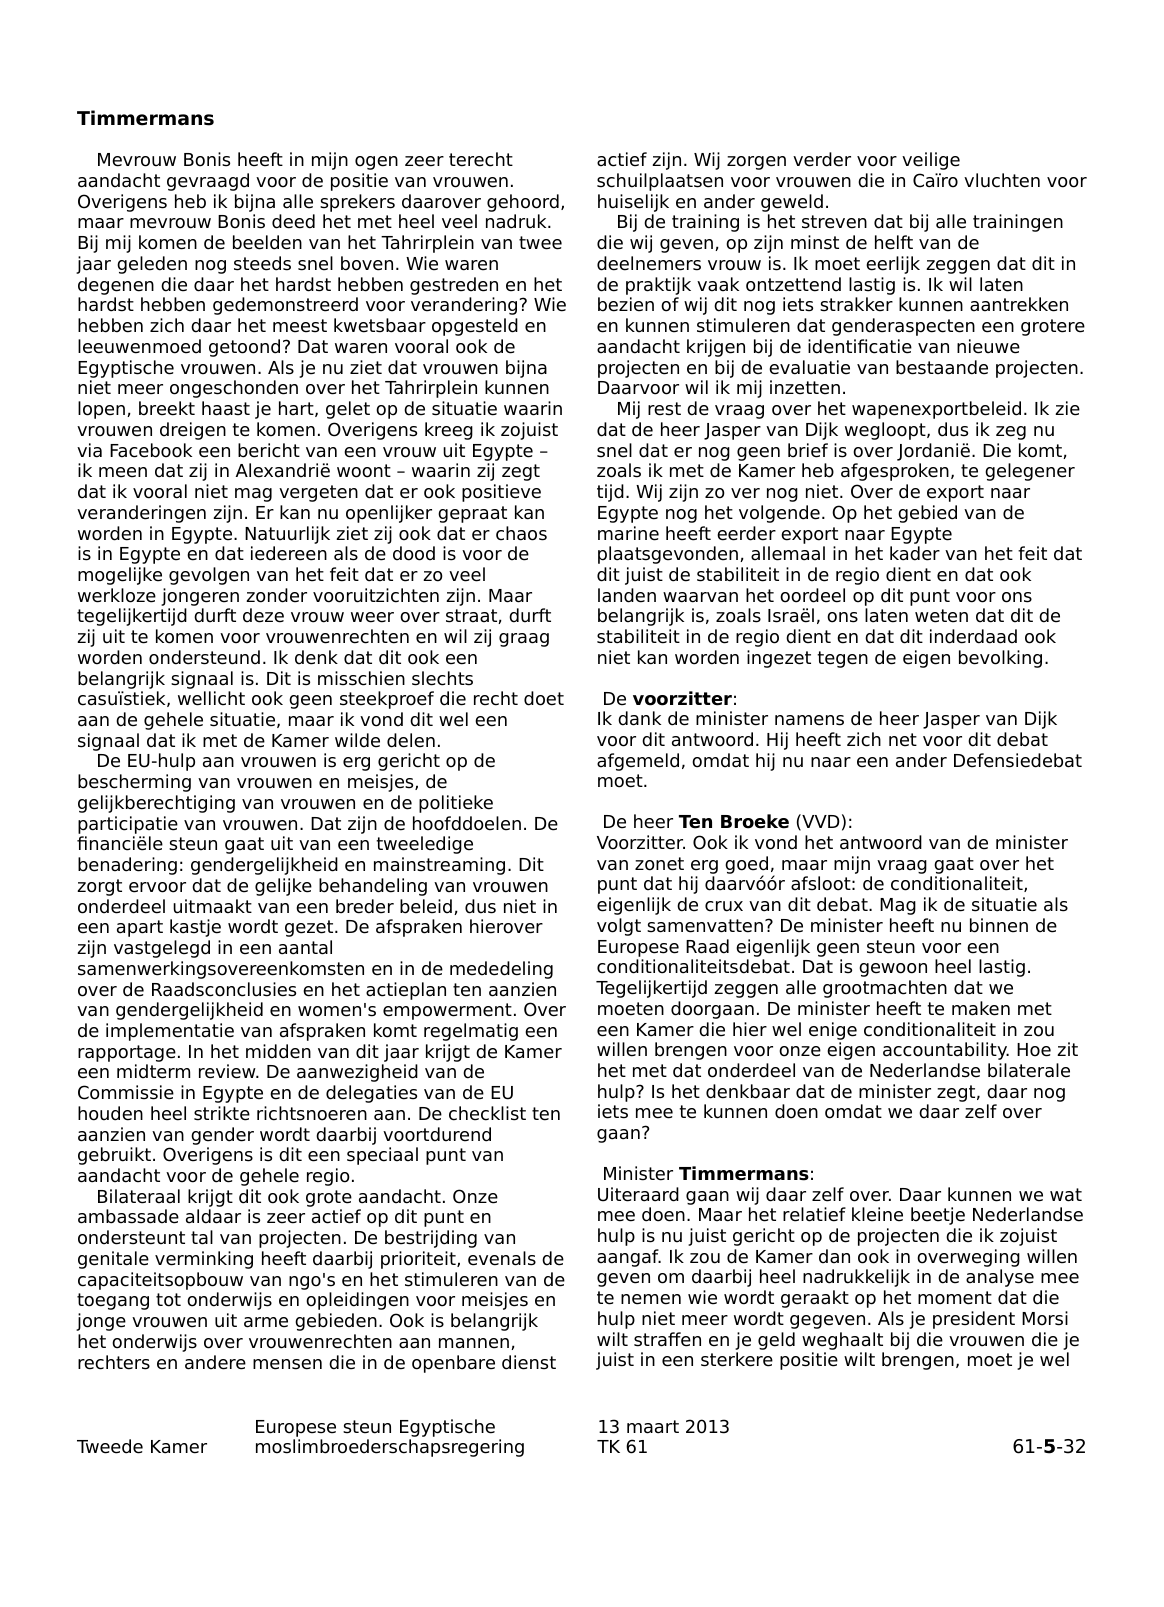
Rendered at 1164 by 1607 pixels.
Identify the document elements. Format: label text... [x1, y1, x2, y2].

text De EU-hulp aan vrouwen is erg gericht op de bescherming van vrouwen en meisjes, de gelijkberechtiging van vrouwen en de politieke participatie van vrouwen. Dat zijn de hoofddoelen. De financiële steun gaat uit van een tweeledige benadering: gendergelijkheid en mainstreaming. Dit zorgt ervoor dat de gelijke behandeling van vrouwen onderdeel uitmaakt van een breder beleid, dus niet in een apart kastje wordt gezet. De afspraken hierover zijn vastgelegd in een aantal samenwerkingsovereenkomsten en in de mededeling over de Raadsconclusies en het actieplan ten aanzien van gendergelijkheid en women's empowerment. Over de implementatie van afspraken komt regelmatig een rapportage. In het midden van dit jaar krijgt de Kamer een midterm review. De aanwezigheid van de Commissie in Egypte en de delegaties van de EU houden heel strikte richtsnoeren aan. De checklist ten aanzien van gender wordt daarbij voortdurend gebruikt. Overigens is dit een speciaal punt van aandacht voor de gehele regio. [77, 751, 567, 1187]
text De heer Ten Broeke (VVD): [596, 812, 1087, 833]
text Bij de training is het streven dat bij alle trainingen die wij geven, op zijn minst de helft van de deelnemers vrouw is. Ik moet eerlijk zeggen dat dit in de praktijk vaak ontzettend lastig is. Ik wil laten bezien of wij dit nog iets strakker kunnen aantrekken en kunnen stimuleren dat genderaspecten een grotere aandacht krijgen bij de identificatie van nieuwe projecten en bij de evaluatie van bestaande projecten. Daarvoor wil ik mij inzetten. [596, 212, 1087, 399]
text Uiteraard gaan wij daar zelf over. Daar kunnen we wat mee doen. Maar het relatief kleine beetje Nederlandse hulp is nu juist gericht op de projecten die ik zojuist aangaf. Ik zou de Kamer dan ook in overweging willen geven om daarbij heel nadrukkelijk in de analyse mee te nemen wie wordt geraakt op het moment dat die hulp niet meer wordt gegeven. Als je president Morsi wilt straffen en je geld weghaalt bij die vrouwen die je juist in een sterkere positie wilt brengen, moet je wel [596, 1184, 1087, 1371]
text Bilateraal krijgt dit ook grote aandacht. Onze ambassade aldaar is zeer actief op dit punt en ondersteunt tal van projecten. De bestrijding van genitale verminking heeft daarbij prioriteit, evenals de capaciteitsopbouw van ngo's en het stimuleren van de toegang tot onderwijs en opleidingen voor meisjes en jonge vrouwen uit arme gebieden. Ook is belangrijk het onderwijs over vrouwenrechten aan mannen, rechters en andere mensen die in de openbare dienst [77, 1187, 567, 1373]
text Mij rest de vraag over het wapenexportbeleid. Ik zie dat de heer Jasper van Dijk wegloopt, dus ik zeg nu snel dat er nog geen brief is over Jordanië. Die komt, zoals ik met de Kamer heb afgesproken, te gelegener tijd. Wij zijn zo ver nog niet. Over de export naar Egypte nog het volgende. Op het gebied van de marine heeft eerder export naar Egypte plaatsgevonden, allemaal in het kader van het feit dat dit juist de stabiliteit in de regio dient en dat ook landen waarvan het oordeel op dit punt voor ons belangrijk is, zoals Israël, ons laten weten dat dit de stabiliteit in de regio dient en dat dit inderdaad ook niet kan worden ingezet tegen de eigen bevolking. [596, 399, 1087, 668]
text actief zijn. Wij zorgen verder voor veilige schuilplaatsen voor vrouwen die in Caïro vluchten voor huiselijk en ander geweld. [596, 150, 1087, 212]
text Mevrouw Bonis heeft in mijn ogen zeer terecht aandacht gevraagd voor de positie van vrouwen. Overigens heb ik bijna alle sprekers daarover gehoord, maar mevrouw Bonis deed het met heel veel nadruk. Bij mij komen de beelden van het Tahrirplein van twee jaar geleden nog steeds snel boven. Wie waren degenen die daar het hardst hebben gestreden en het hardst hebben gedemonstreerd voor verandering? Wie hebben zich daar het meest kwetsbaar opgesteld en leeuwenmoed getoond? Dat waren vooral ook de Egyptische vrouwen. Als je nu ziet dat vrouwen bijna niet meer ongeschonden over het Tahrirplein kunnen lopen, breekt haast je hart, gelet op de situatie waarin vrouwen dreigen te komen. Overigens kreeg ik zojuist via Facebook een bericht van een vrouw uit Egypte – ik meen dat zij in Alexandrië woont – waarin zij zegt dat ik vooral niet mag vergeten dat er ook positieve veranderingen zijn. Er kan nu openlijker gepraat kan worden in Egypte. Natuurlijk ziet zij ook dat er chaos is in Egypte en dat iedereen als de dood is voor de mogelijke gevolgen van het feit dat er zo veel werkloze jongeren zonder vooruitzichten zijn. Maar tegelijkertijd durft deze vrouw weer over straat, durft zij uit te komen voor vrouwenrechten en wil zij graag worden ondersteund. Ik denk dat dit ook een belangrijk signaal is. Dit is misschien slechts casuïstiek, wellicht ook geen steekproef die recht doet aan de gehele situatie, maar ik vond dit wel een signaal dat ik met de Kamer wilde delen. [77, 150, 567, 751]
text De voorzitter: [596, 688, 1087, 709]
text Ik dank de minister namens de heer Jasper van Dijk voor dit antwoord. Hij heeft zich net voor dit debat afgemeld, omdat hij nu naar een ander Defensiedebat moet. [596, 709, 1087, 792]
text Voorzitter. Ook ik vond het antwoord van de minister van zonet erg goed, maar mijn vraag gaat over het punt dat hij daarvóór afsloot: de conditionaliteit, eigenlijk de crux van dit debat. Mag ik de situatie als volgt samenvatten? De minister heeft nu binnen de Europese Raad eigenlijk geen steun voor een conditionaliteitsdebat. Dat is gewoon heel lastig. Tegelijkertijd zeggen alle grootmachten dat we moeten doorgaan. De minister heeft te maken met een Kamer die hier wel enige conditionaliteit in zou willen brengen voor onze eigen accountability. Hoe zit het met dat onderdeel van de Nederlandse bilaterale hulp? Is het denkbaar dat de minister zegt, daar nog iets mee te kunnen doen omdat we daar zelf over gaan? [596, 833, 1087, 1144]
text Minister Timmermans: [596, 1164, 1087, 1184]
